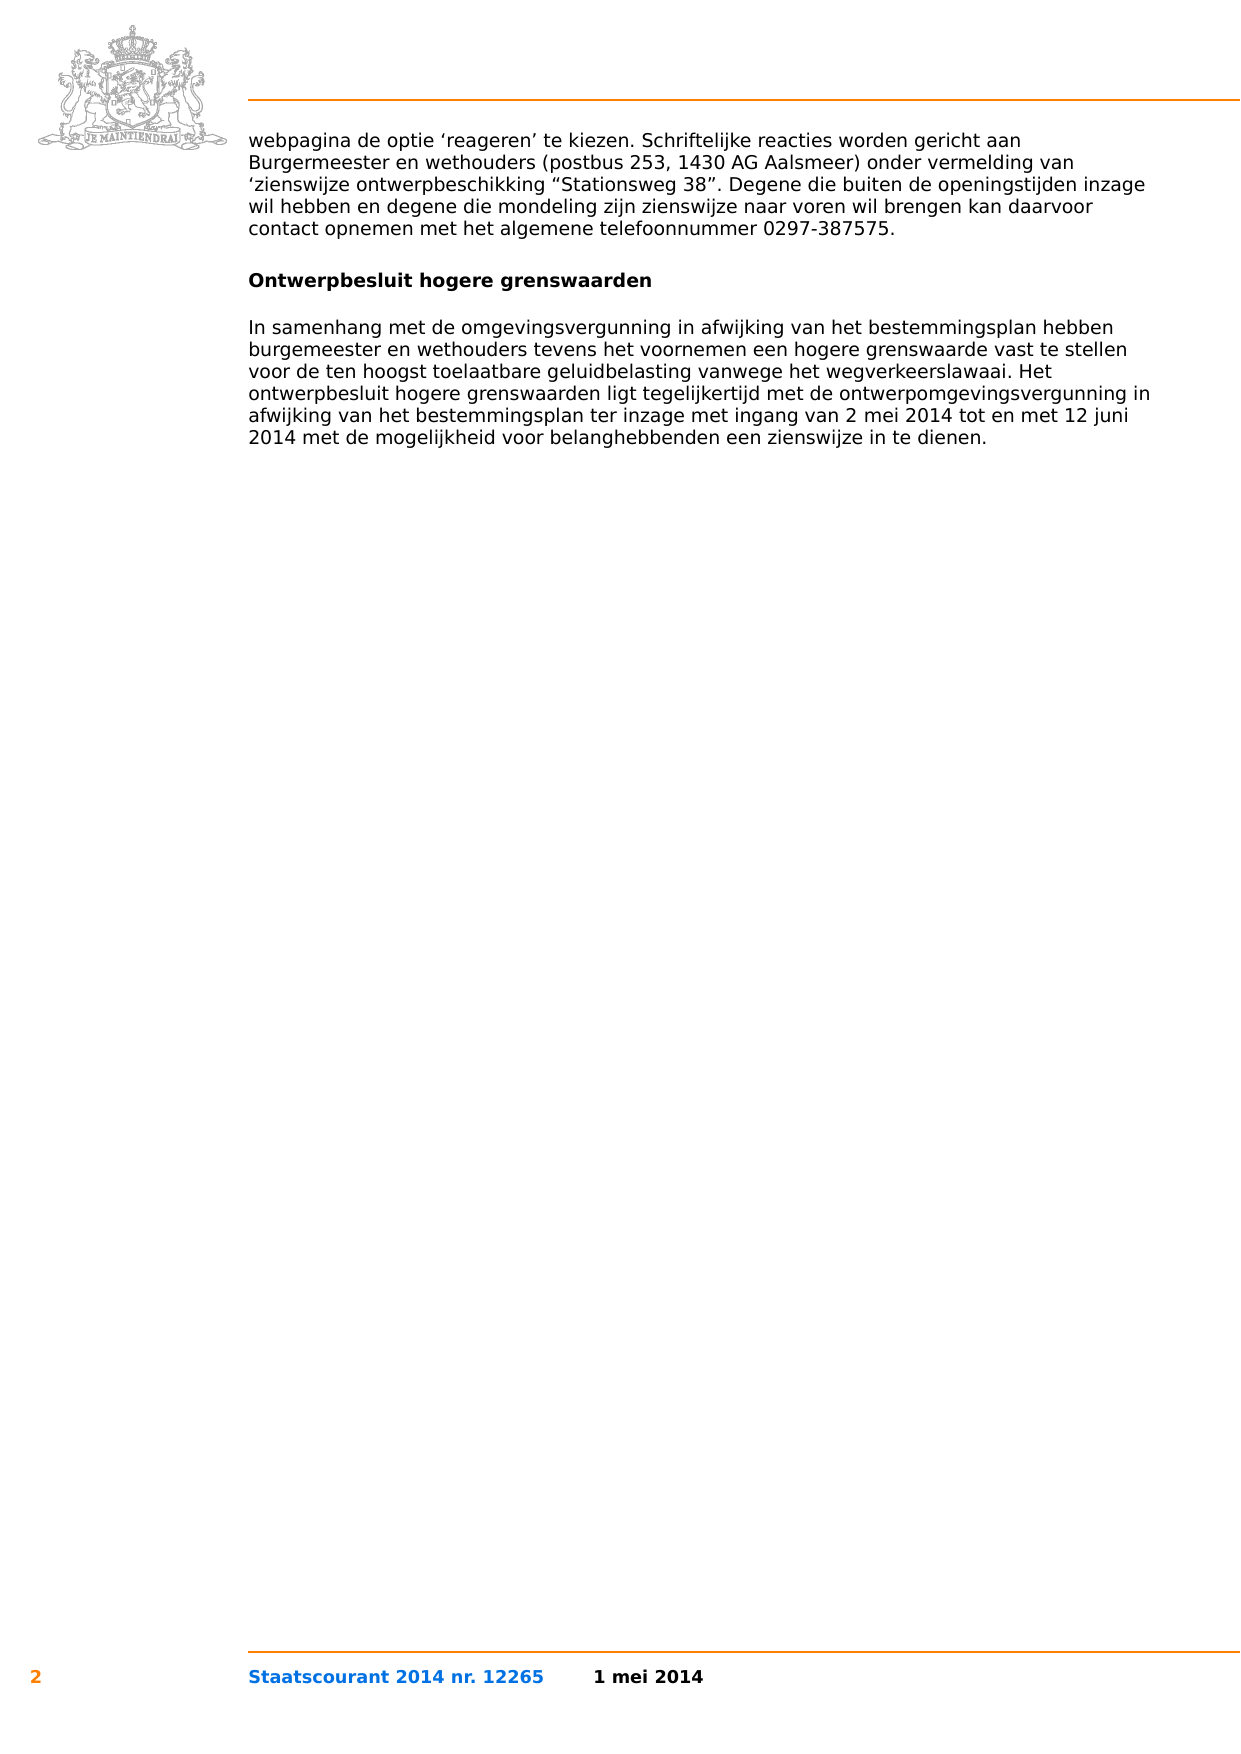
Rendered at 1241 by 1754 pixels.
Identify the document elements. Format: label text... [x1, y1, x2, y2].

picture [38, 25, 227, 150]
subtitle Ontwerpbesluit hogere grenswaarden [248, 270, 1163, 292]
text webpagina de optie ‘reageren’ te kiezen. Schriftelijke reacties worden gericht aan Burgermeester en wethouders (postbus 253, 1430 AG Aalsmeer) onder vermelding van ‘zienswijze ontwerpbeschikking “Stationsweg 38”. Degene die buiten de openingstijden inzage wil hebben en degene die mondeling zijn zienswijze naar voren wil brengen kan daarvoor contact opnemen met het algemene telefoonnummer 0297-387575. [248, 130, 1163, 240]
text In samenhang met de omgevingsvergunning in afwijking van het bestemmingsplan hebben burgemeester en wethouders tevens het voornemen een hogere grenswaarde vast te stellen voor de ten hoogst toelaatbare geluidbelasting vanwege het wegverkeerslawaai. Het ontwerpbesluit hogere grenswaarden ligt tegelijkertijd met de ontwerpomgevingsvergunning in afwijking van het bestemmingsplan ter inzage met ingang van 2 mei 2014 tot en met 12 juni 2014 met de mogelijkheid voor belanghebbenden een zienswijze in te dienen. [248, 317, 1163, 449]
